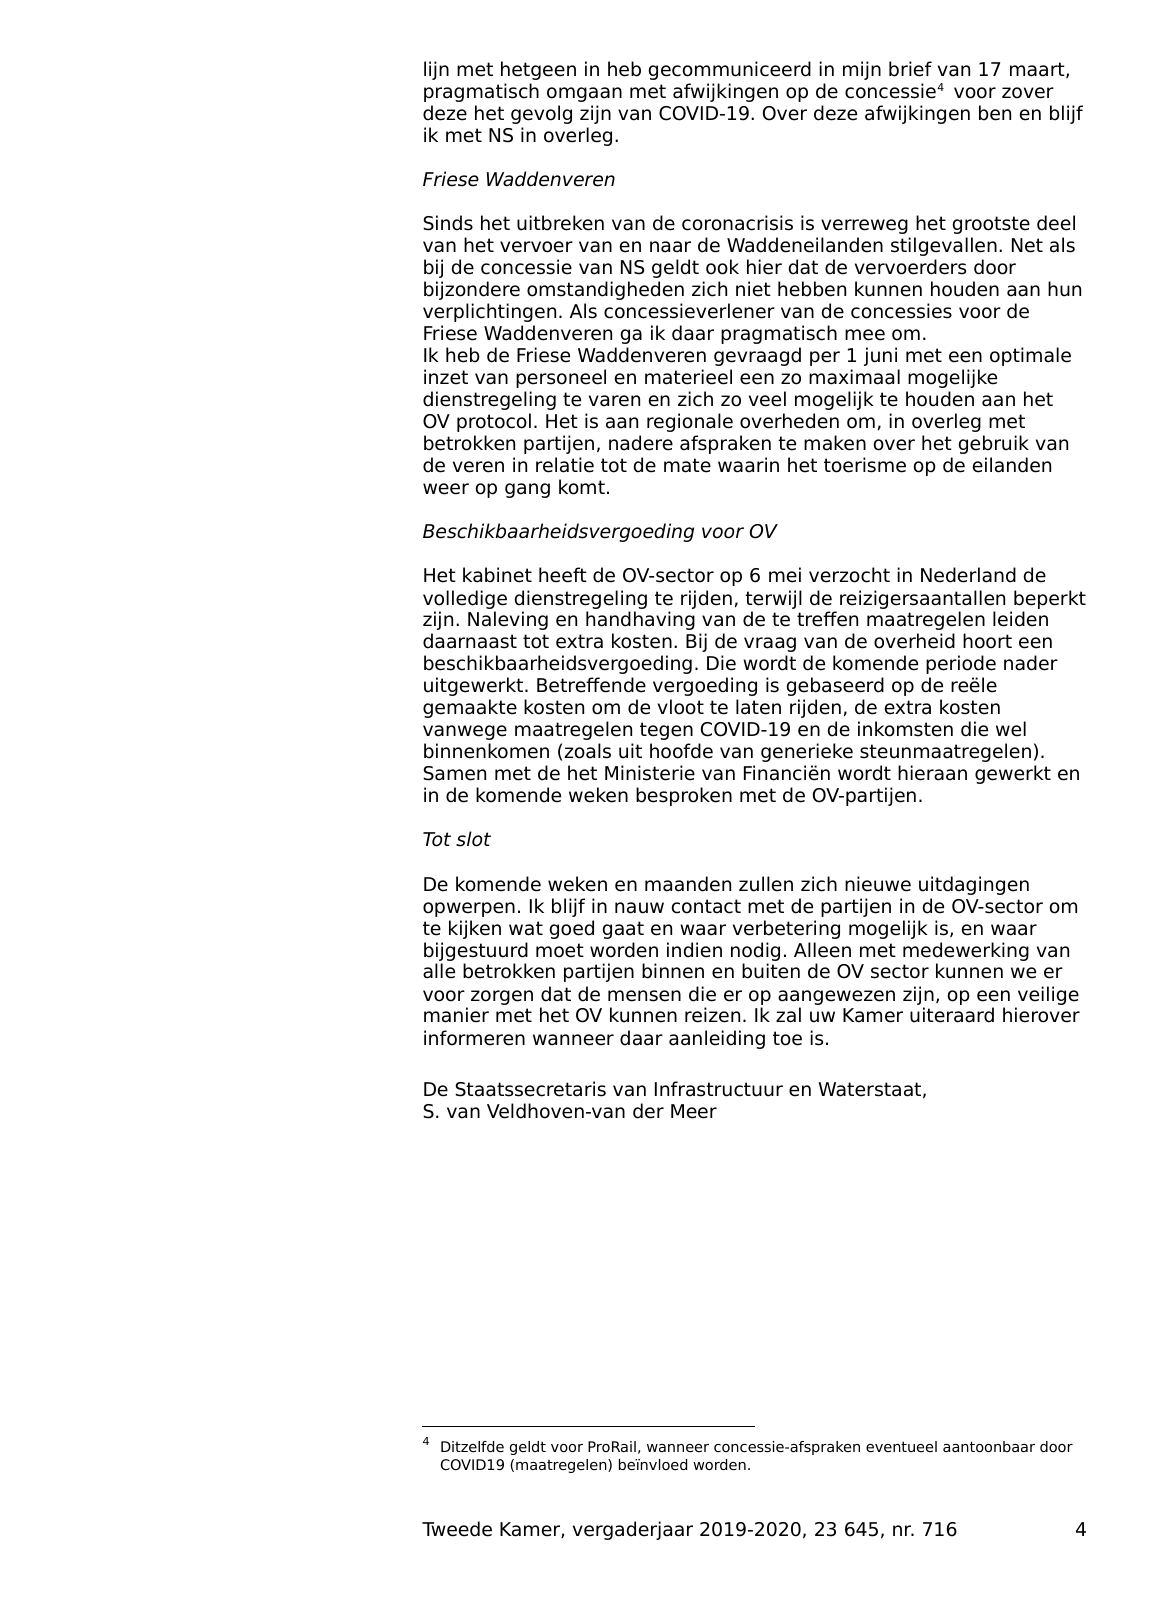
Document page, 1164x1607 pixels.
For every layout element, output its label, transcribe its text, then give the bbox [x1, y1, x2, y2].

text Ditzelfde geldt voor ProRail, wanneer concessie-afspraken eventueel aantoonbaar door COVID19 (maatregelen) beïnvloed worden. [422, 1435, 1087, 1474]
text Sinds het uitbreken van de coronacrisis is verreweg het grootste deel van het vervoer van en naar de Waddeneilanden stilgevallen. Net als bij de concessie van NS geldt ook hier dat de vervoerders door bijzondere omstandigheden zich niet hebben kunnen houden aan hun verplichtingen. Als concessieverlener van de concessies voor de Friese Waddenveren ga ik daar pragmatisch mee om. [422, 213, 1087, 345]
subtitle Beschikbaarheidsvergoeding voor OV [422, 521, 1087, 543]
subtitle Friese Waddenveren [422, 169, 1087, 191]
text De komende weken en maanden zullen zich nieuwe uitdagingen opwerpen. Ik blijf in nauw contact met de partijen in de OV-sector om te kijken wat goed gaat en waar verbetering mogelijk is, en waar bijgestuurd moet worden indien nodig. Alleen met medewerking van alle betrokken partijen binnen en buiten de OV sector kunnen we er voor zorgen dat de mensen die er op aangewezen zijn, op een veilige manier met het OV kunnen reizen. Ik zal uw Kamer uiteraard hierover informeren wanneer daar aanleiding toe is. [422, 873, 1087, 1049]
text Ik heb de Friese Waddenveren gevraagd per 1 juni met een optimale inzet van personeel en materieel een zo maximaal mogelijke dienstregeling te varen en zich zo veel mogelijk te houden aan het OV protocol. Het is aan regionale overheden om, in overleg met betrokken partijen, nadere afspraken te maken over het gebruik van de veren in relatie tot de mate waarin het toerisme op de eilanden weer op gang komt. [422, 345, 1087, 499]
text De Staatssecretaris van Infrastructuur en Waterstaat, S. van Veldhoven-van der Meer [422, 1079, 1087, 1123]
text lijn met hetgeen in heb gecommuniceerd in mijn brief van 17 maart, pragmatisch omgaan met afwijkingen op de concessie voor zover deze het gevolg zijn van COVID-19. Over deze afwijkingen ben en blijf ik met NS in overleg. [422, 59, 1087, 147]
text Het kabinet heeft de OV-sector op 6 mei verzocht in Nederland de volledige dienstregeling te rijden, terwijl de reizigersaantallen beperkt zijn. Naleving en handhaving van de te treffen maatregelen leiden daarnaast tot extra kosten. Bij de vraag van de overheid hoort een beschikbaarheidsvergoeding. Die wordt de komende periode nader uitgewerkt. Betreffende vergoeding is gebaseerd op de reële gemaakte kosten om de vloot te laten rijden, de extra kosten vanwege maatregelen tegen COVID-19 en de inkomsten die wel binnenkomen (zoals uit hoofde van generieke steunmaatregelen). Samen met de het Ministerie van Financiën wordt hieraan gewerkt en in de komende weken besproken met de OV-partijen. [422, 565, 1087, 807]
subtitle Tot slot [422, 829, 1087, 851]
